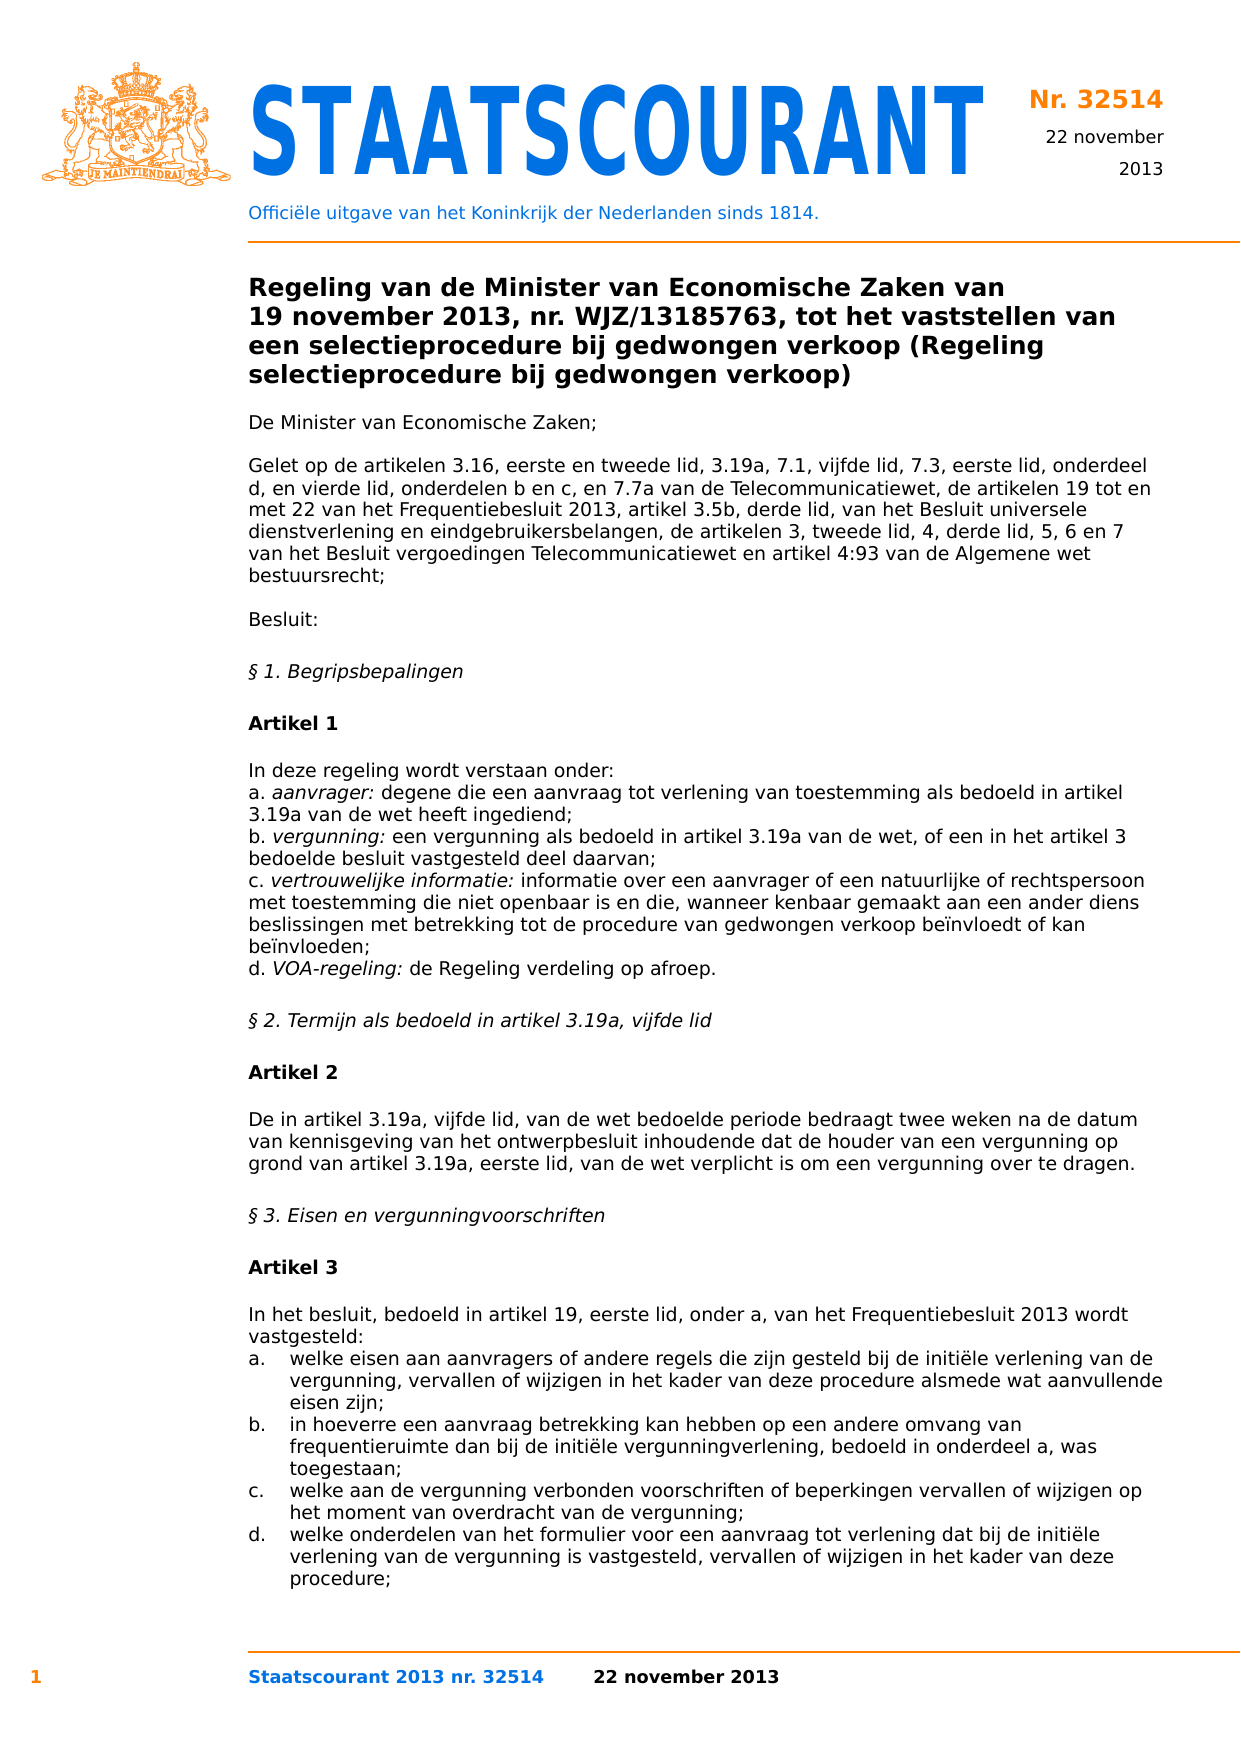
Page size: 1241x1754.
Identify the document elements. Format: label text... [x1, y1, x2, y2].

text c. vertrouwelijke informatie: informatie over een aanvrager of een natuurlijke of rechtspersoon met toestemming die niet openbaar is en die, wanneer kenbaar gemaakt aan een ander diens beslissingen met betrekking tot de procedure van gedwongen verkoop beïnvloedt of kan beïnvloeden; [248, 870, 1163, 958]
subtitle Artikel 2 [248, 1062, 1163, 1084]
text b. vergunning: een vergunning als bedoeld in artikel 3.19a van de wet, of een in het artikel 3 bedoelde besluit vastgesteld deel daarvan; [248, 826, 1163, 870]
subtitle § 3. Eisen en vergunningvoorschriften [248, 1205, 1163, 1227]
text In deze regeling wordt verstaan onder: [248, 760, 1163, 782]
text Gelet op de artikelen 3.16, eerste en tweede lid, 3.19a, 7.1, vijfde lid, 7.3, eerste lid, onderdeel d, en vierde lid, onderdelen b en c, en 7.7a van de Telecommunicatiewet, de artikelen 19 tot en met 22 van het Frequentiebesluit 2013, artikel 3.5b, derde lid, van het Besluit universele dienstverlening en eindgebruikersbelangen, de artikelen 3, tweede lid, 4, derde lid, 5, 6 en 7 van het Besluit vergoedingen Telecommunicatiewet en artikel 4:93 van de Algemene wet bestuursrecht; [248, 455, 1163, 587]
subtitle Artikel 1 [248, 713, 1163, 735]
table_header STAATSCOURANT [248, 62, 998, 203]
subtitle Regeling van de Minister van Economische Zaken van 19 november 2013, nr. WJZ/13185763, tot het vaststellen van een selectieprocedure bij gedwongen verkoop (Regeling selectieprocedure bij gedwongen verkoop) [248, 273, 1163, 390]
text c. welke aan de vergunning verbonden voorschriften of beperkingen vervallen of wijzigen op het moment van overdracht van de vergunning; [248, 1479, 1163, 1523]
text a. aanvrager: degene die een aanvraag tot verlening van toestemming als bedoeld in artikel 3.19a van de wet heeft ingediend; [248, 782, 1163, 826]
text a. welke eisen aan aanvragers of andere regels die zijn gesteld bij de initiële verlening van de vergunning, vervallen of wijzigen in het kader van deze procedure alsmede wat aanvullende eisen zijn; [248, 1348, 1163, 1414]
text d. welke onderdelen van het formulier voor een aanvraag tot verlening dat bij de initiële verlening van de vergunning is vastgesteld, vervallen of wijzigen in het kader van deze procedure; [248, 1523, 1163, 1589]
subtitle § 2. Termijn als bedoeld in artikel 3.19a, vijfde lid [248, 1010, 1163, 1032]
table_header Nr. 32514 [998, 62, 1240, 121]
subtitle Artikel 3 [248, 1257, 1163, 1279]
text b. in hoeverre een aanvraag betrekking kan hebben op een andere omvang van frequentieruimte dan bij de initiële vergunningverlening, bedoeld in onderdeel a, was toegestaan; [248, 1414, 1163, 1479]
table_header [25, 62, 248, 241]
table_cell 2013 [998, 153, 1240, 203]
text De in artikel 3.19a, vijfde lid, van de wet bedoelde periode bedraagt twee weken na de datum van kennisgeving van het ontwerpbesluit inhoudende dat de houder van een vergunning op grond van artikel 3.19a, eerste lid, van de wet verplicht is om een vergunning over te dragen. [248, 1109, 1163, 1175]
table_cell 22 november [998, 121, 1240, 153]
text In het besluit, bedoeld in artikel 19, eerste lid, onder a, van het Frequentiebesluit 2013 wordt vastgesteld: [248, 1304, 1163, 1348]
text d. VOA-regeling: de Regeling verdeling op afroep. [248, 958, 1163, 980]
picture [41, 62, 231, 186]
table_cell Officiële uitgave van het Koninkrijk der Nederlanden sinds 1814. [248, 203, 1240, 241]
subtitle § 1. Begripsbepalingen [248, 661, 1163, 683]
text De Minister van Economische Zaken; [248, 412, 1163, 433]
text Besluit: [248, 609, 1163, 631]
